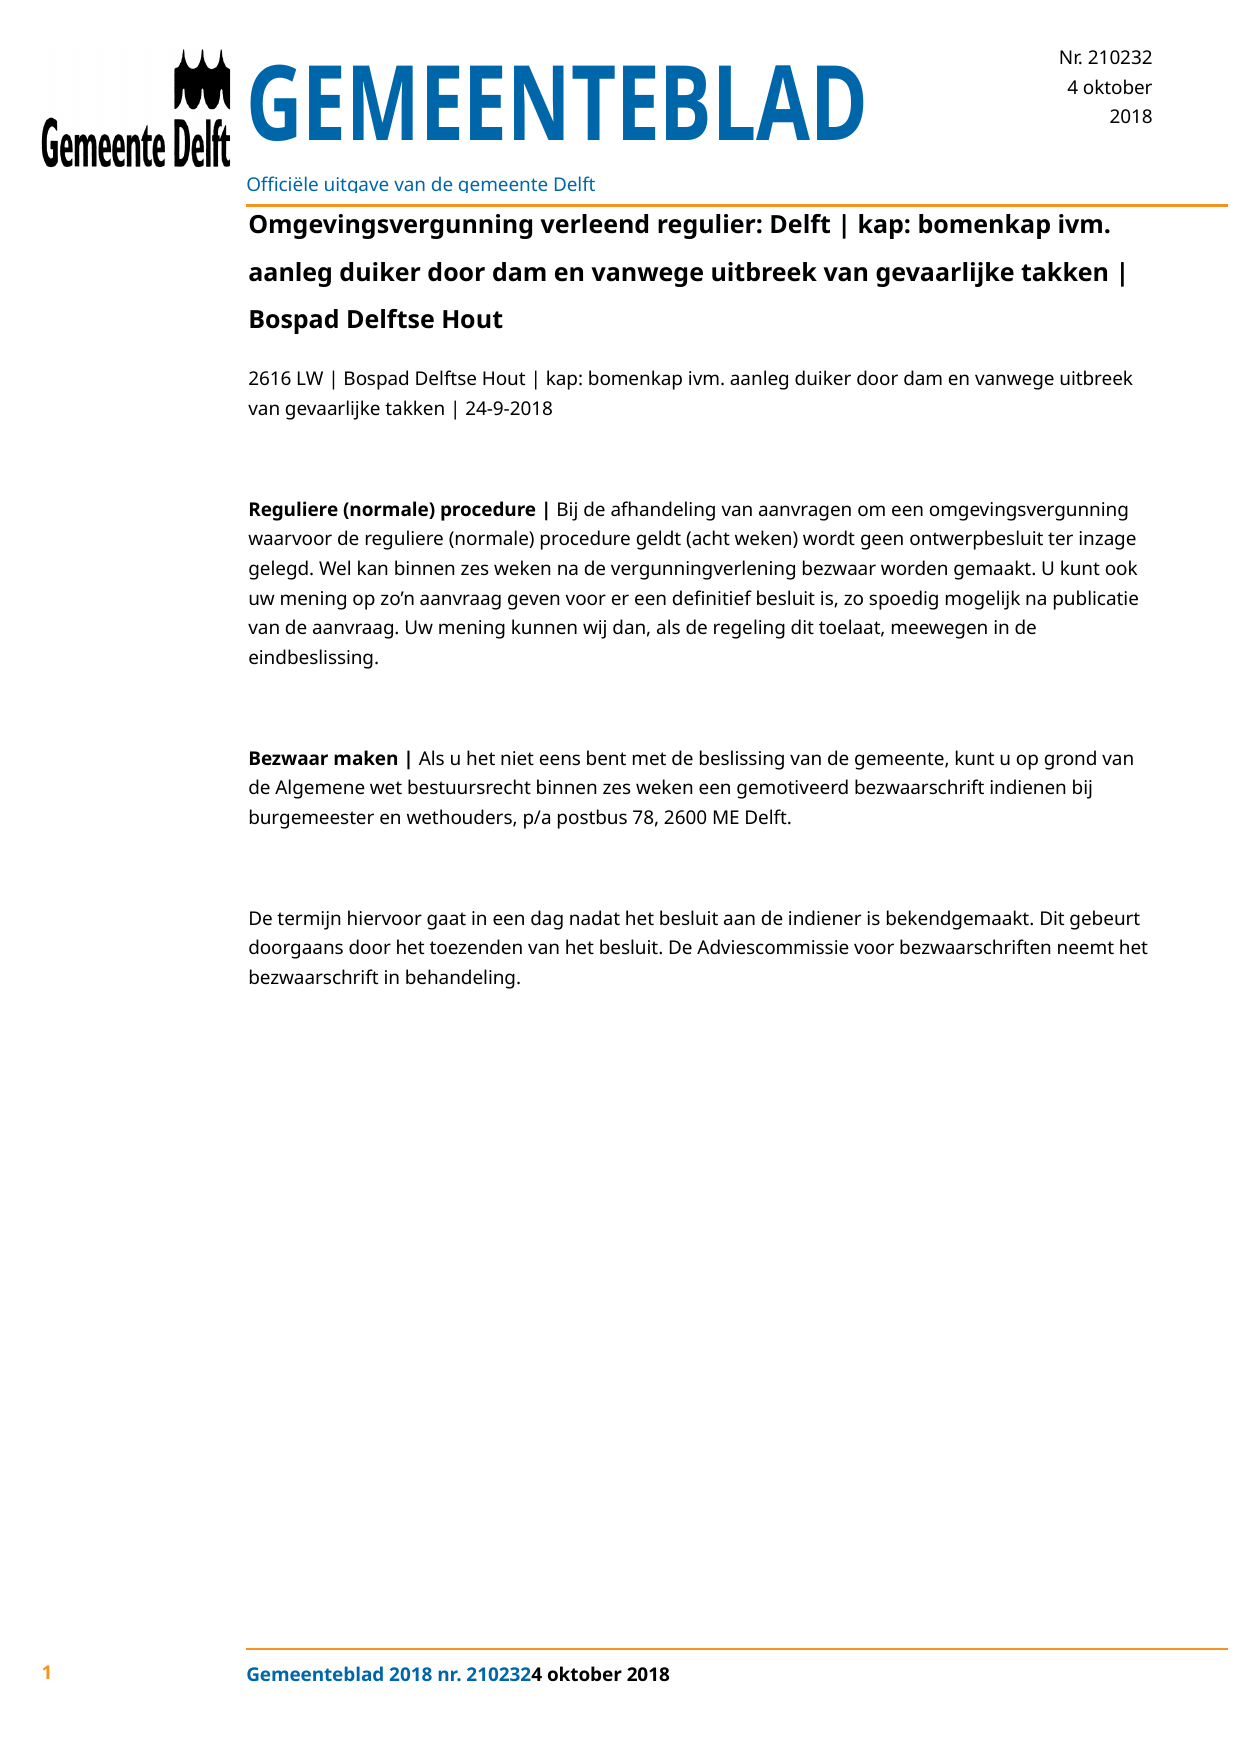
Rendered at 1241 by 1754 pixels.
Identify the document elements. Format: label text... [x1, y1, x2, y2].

text Bezwaar maken | Als u het niet eens bent met de beslissing van de gemeente, kunt u op grond van de Algemene wet bestuursrecht binnen zes weken een gemotiveerd bezwaarschrift indienen bij burgemeester en wethouders, p/a postbus 78, 2600 ME Delft. [248, 745, 1152, 829]
text Reguliere (normale) procedure | Bij de afhandeling van aanvragen om een omgevingsvergunning waarvoor de reguliere (normale) procedure geldt (acht weken) wordt geen ontwerpbesluit ter inzage gelegd. Wel kan binnen zes weken na de vergunningverlening bezwaar worden gemaakt. U kunt ook uw mening op zo’n aanvraag geven voor er een definitief besluit is, zo spoedig mogelijk na publicatie van de aanvraag. Uw mening kunnen wij dan, als de regeling dit toelaat, meewegen in de eindbeslissing. [248, 496, 1152, 669]
text Omgevingsvergunning verleend regulier: Delft | kap: bomenkap ivm. aanleg duiker door dam en vanwege uitbreek van gevaarlijke takken | Bospad Delftse Hout [248, 207, 1152, 336]
picture [41, 47, 231, 172]
text 2616 LW | Bospad Delftse Hout | kap: bomenkap ivm. aanleg duiker door dam en vanwege uitbreek van gevaarlijke takken | 24-9-2018 [248, 366, 1152, 421]
text De termijn hiervoor gaat in een dag nadat het besluit aan de indiener is bekendgemaakt. Dit gebeurt doorgaans door het toezenden van het besluit. De Adviescommissie voor bezwaarschriften neemt het bezwaarschrift in behandeling. [248, 905, 1152, 989]
